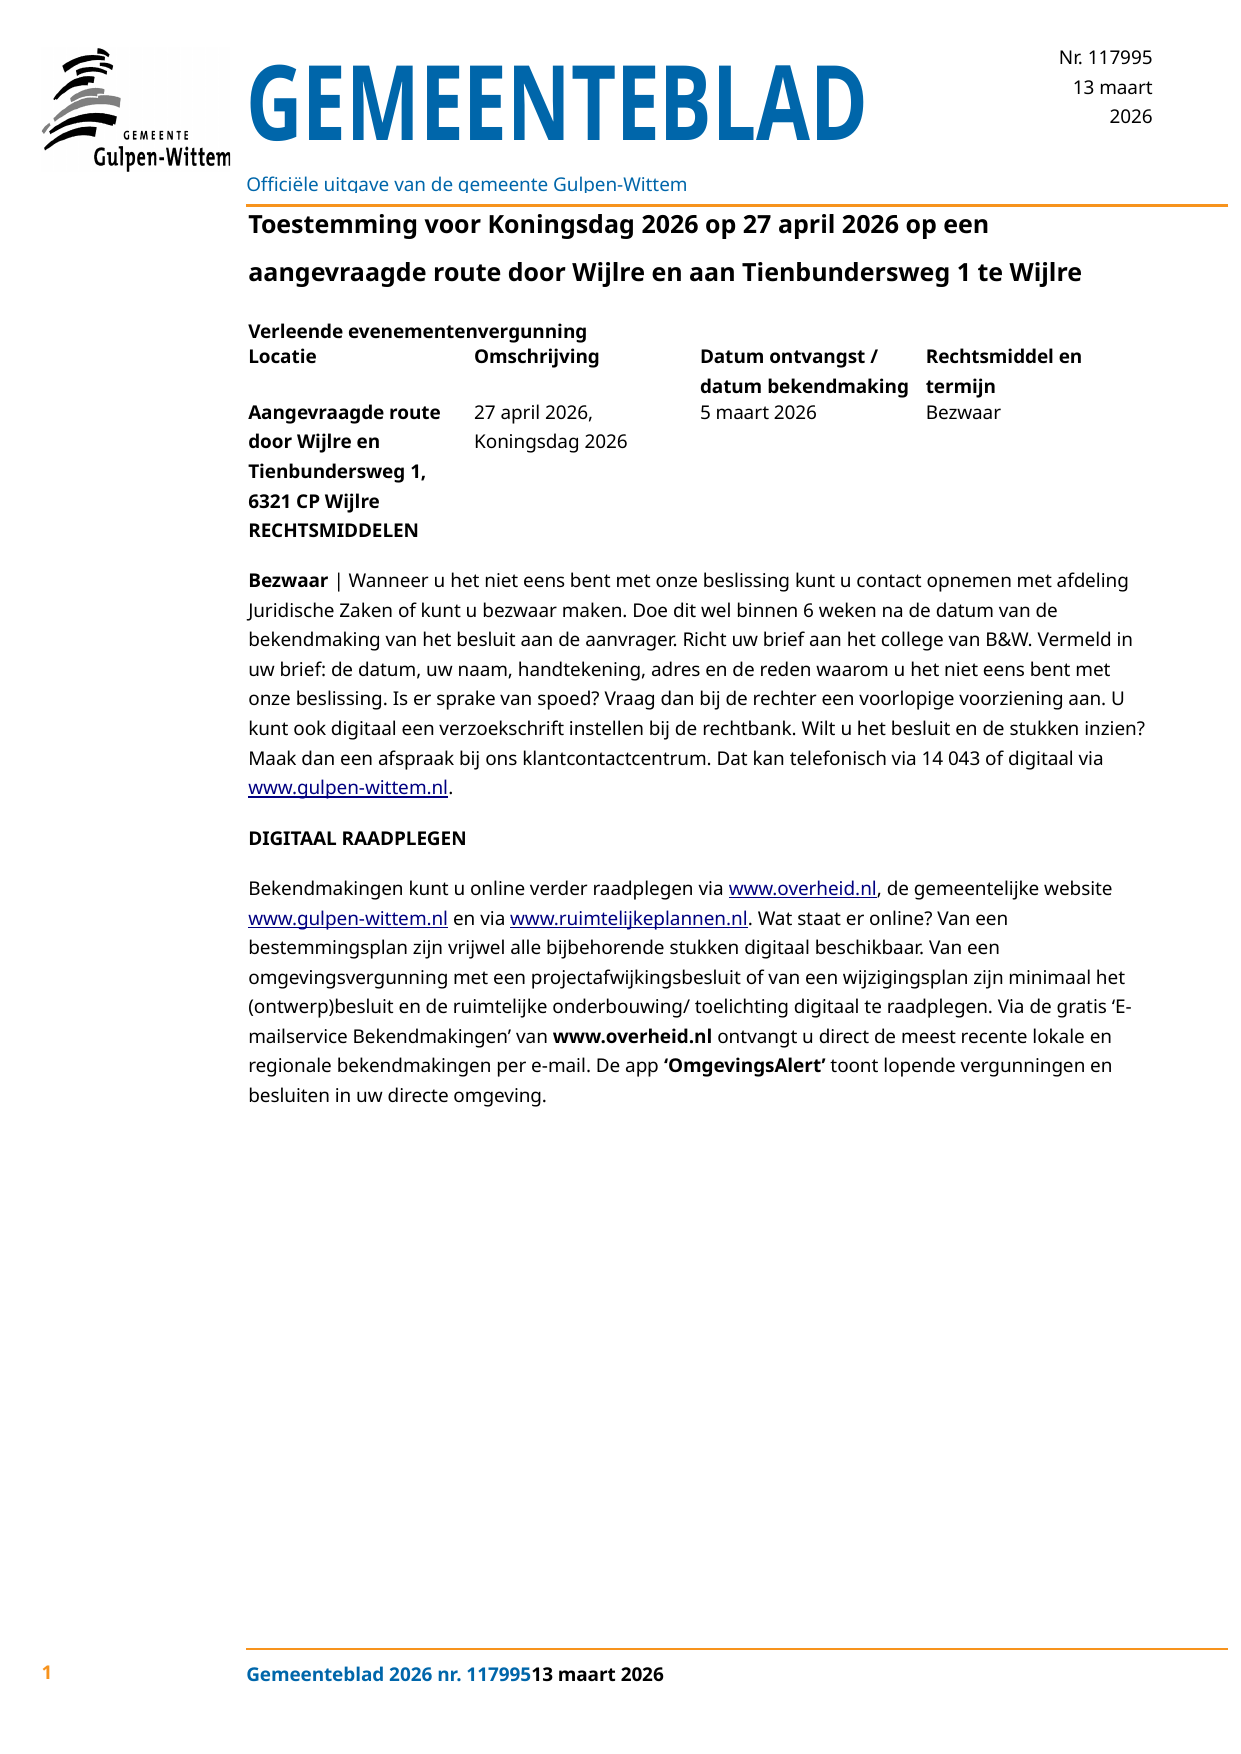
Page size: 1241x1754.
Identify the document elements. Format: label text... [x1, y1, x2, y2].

table_cell Omschrijving [474, 344, 700, 399]
table_cell 5 maart 2026 [700, 399, 926, 513]
text Bekendmakingen kunt u online verder raadplegen via www.overheid.nl, de gemeentelijke website www.gulpen-wittem.nl en via www.ruimtelijkeplannen.nl. Wat staat er online? Van een bestemmingsplan zijn vrijwel alle bijbehorende stukken digitaal beschikbaar. Van een omgevingsvergunning met een projectafwijkingsbesluit of van een wijzigingsplan zijn minimaal het (ontwerp)besluit en de ruimtelijke onderbouwing/ toelichting digitaal te raadplegen. Via de gratis ‘E-mailservice Bekendmakingen’ van www.overheid.nl ontvangt u direct de meest recente lokale en regionale bekendmakingen per e-mail. De app ‘OmgevingsAlert’ toont lopende vergunningen en besluiten in uw directe omgeving. [248, 875, 1152, 1108]
table_cell Rechtsmiddel en termijn [926, 344, 1152, 399]
table_header Verleende evenementenvergunning [248, 318, 1152, 344]
table_cell Datum ontvangst / datum bekendmaking [700, 344, 926, 399]
text RECHTSMIDDELEN [248, 517, 1152, 542]
picture [41, 47, 231, 172]
table_cell Aangevraagde route door Wijlre en Tienbundersweg 1, 6321 CP Wijlre [248, 399, 474, 513]
text DIGITAAL RAADPLEGEN [248, 825, 1152, 850]
text Bezwaar | Wanneer u het niet eens bent met onze beslissing kunt u contact opnemen met afdeling Juridische Zaken of kunt u bezwaar maken. Doe dit wel binnen 6 weken na de datum van de bekendmaking van het besluit aan de aanvrager. Richt uw brief aan het college van B&W. Vermeld in uw brief: de datum, uw naam, handtekening, adres en de reden waarom u het niet eens bent met onze beslissing. Is er sprake van spoed? Vraag dan bij de rechter een voorlopige voorziening aan. U kunt ook digitaal een verzoekschrift instellen bij de rechtbank. Wilt u het besluit en de stukken inzien? Maak dan een afspraak bij ons klantcontactcentrum. Dat kan telefonisch via 14 043 of digitaal via www.gulpen-wittem.nl. [248, 567, 1152, 800]
table_cell 27 april 2026, Koningsdag 2026 [474, 399, 700, 513]
table_cell Locatie [248, 344, 474, 399]
table_cell Bezwaar [926, 399, 1152, 513]
text Toestemming voor Koningsdag 2026 op 27 april 2026 op een aangevraagde route door Wijlre en aan Tienbundersweg 1 te Wijlre [248, 207, 1152, 288]
